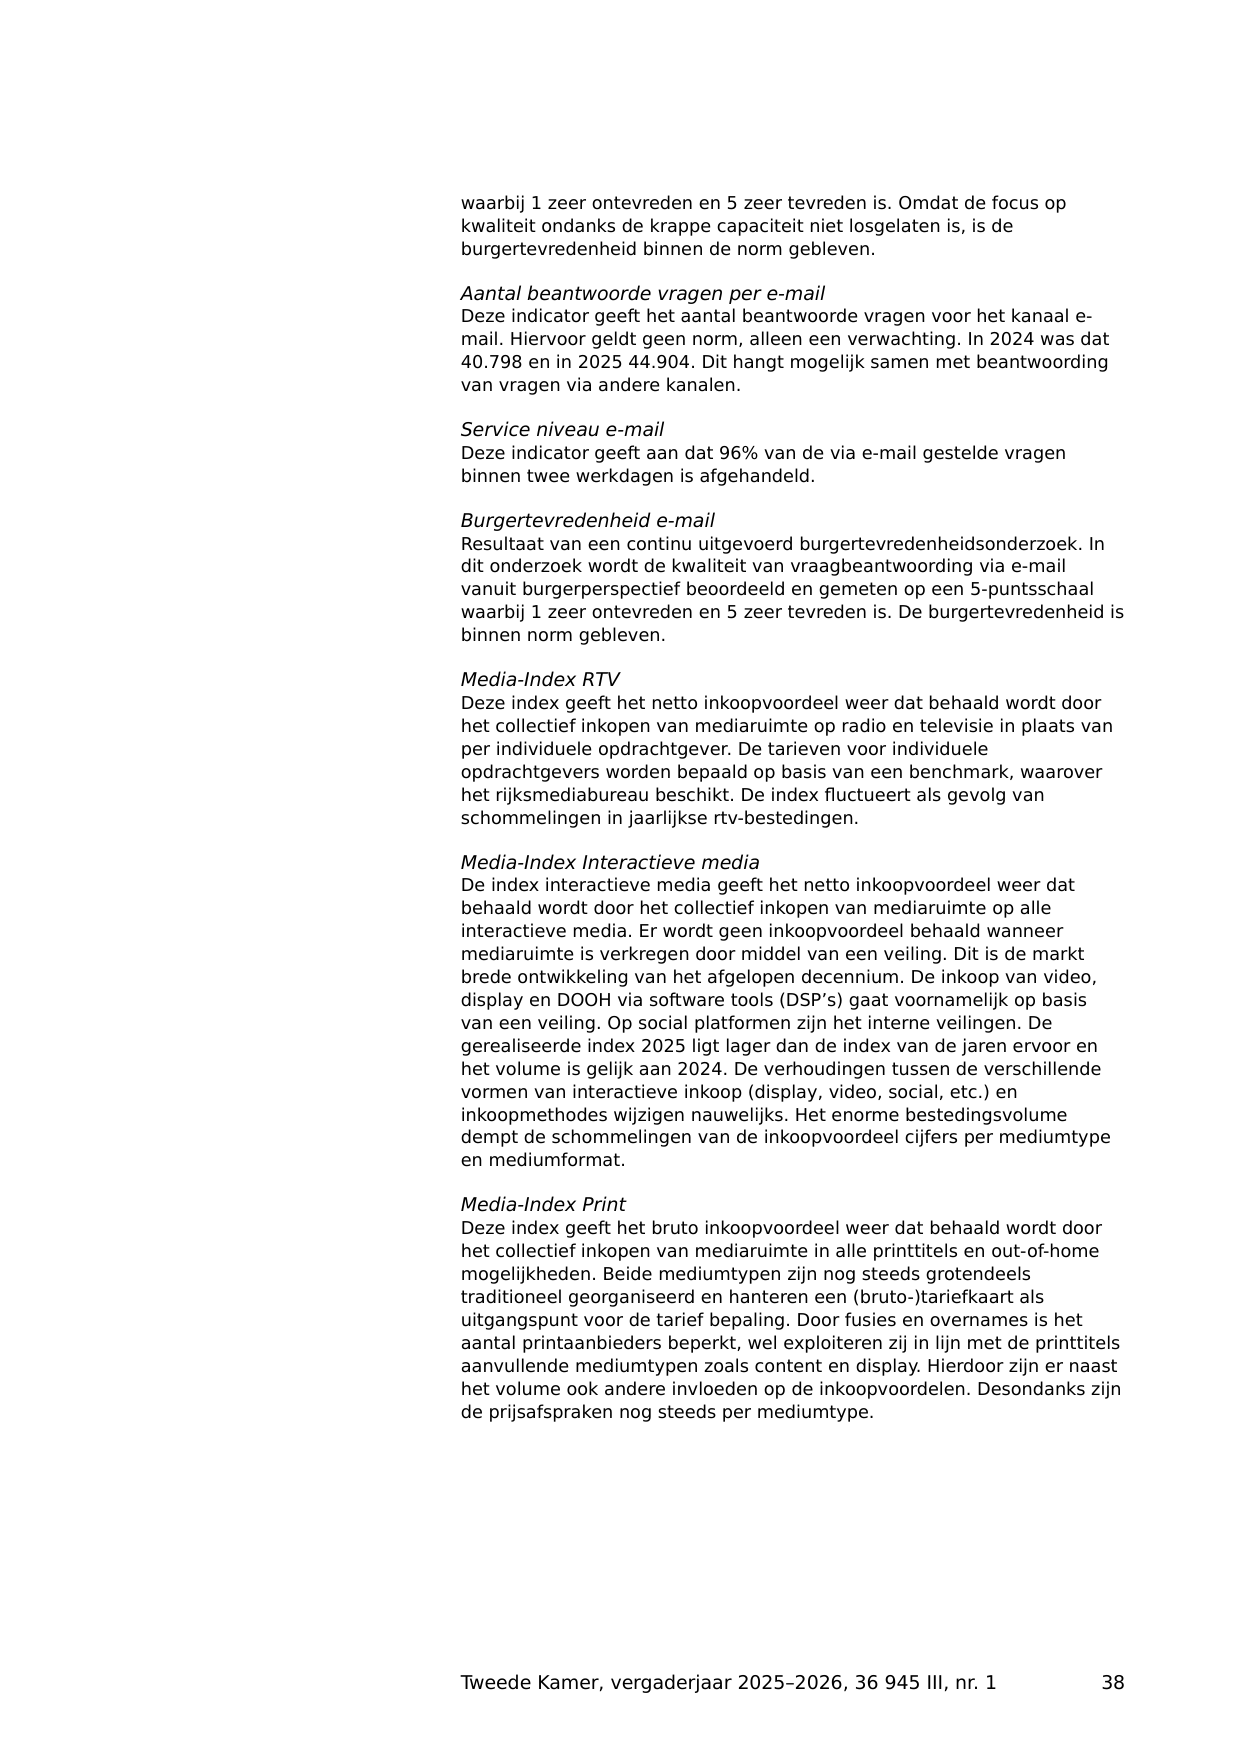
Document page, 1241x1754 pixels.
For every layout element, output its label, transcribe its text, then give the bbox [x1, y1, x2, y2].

text Media-Index RTV [461, 669, 1125, 691]
text Resultaat van een continu uitgevoerd burgertevredenheidsonderzoek. In dit onderzoek wordt de kwaliteit van vraagbeantwoording via e-mail vanuit burgerperspectief beoordeeld en gemeten op een 5-puntsschaal waarbij 1 zeer ontevreden en 5 zeer tevreden is. De burgertevredenheid is binnen norm gebleven. [461, 532, 1125, 646]
text Burgertevredenheid e-mail [461, 510, 1125, 532]
text Deze index geeft het netto inkoopvoordeel weer dat behaald wordt door het collectief inkopen van mediaruimte op radio en televisie in plaats van per individuele opdrachtgever. De tarieven voor individuele opdrachtgevers worden bepaald op basis van een benchmark, waarover het rijksmediabureau beschikt. De index fluctueert als gevolg van schommelingen in jaarlijkse rtv-bestedingen. [461, 691, 1125, 829]
text Aantal beantwoorde vragen per e-mail [461, 282, 1125, 304]
text Deze index geeft het bruto inkoopvoordeel weer dat behaald wordt door het collectief inkopen van mediaruimte in alle printtitels en out-of-home mogelijkheden. Beide mediumtypen zijn nog steeds grotendeels traditioneel georganiseerd en hanteren een (bruto-)tariefkaart als uitgangspunt voor de tarief bepaling. Door fusies en overnames is het aantal printaanbieders beperkt, wel exploiteren zij in lijn met de printtitels aanvullende mediumtypen zoals content en display. Hierdoor zijn er naast het volume ook andere invloeden op de inkoopvoordelen. Desondanks zijn de prijsafspraken nog steeds per mediumtype. [461, 1216, 1125, 1423]
text Service niveau e-mail [461, 419, 1125, 441]
text Deze indicator geeft aan dat 96% van de via e-mail gestelde vragen binnen twee werkdagen is afgehandeld. [461, 441, 1125, 487]
text Deze indicator geeft het aantal beantwoorde vragen voor het kanaal e-mail. Hiervoor geldt geen norm, alleen een verwachting. In 2024 was dat 40.798 en in 2025 44.904. Dit hangt mogelijk samen met beantwoording van vragen via andere kanalen. [461, 304, 1125, 396]
text Media-Index Interactieve media [461, 852, 1125, 873]
text waarbij 1 zeer ontevreden en 5 zeer tevreden is. Omdat de focus op kwaliteit ondanks de krappe capaciteit niet losgelaten is, is de burgertevredenheid binnen de norm gebleven. [461, 191, 1125, 259]
text De index interactieve media geeft het netto inkoopvoordeel weer dat behaald wordt door het collectief inkopen van mediaruimte op alle interactieve media. Er wordt geen inkoopvoordeel behaald wanneer mediaruimte is verkregen door middel van een veiling. Dit is de markt brede ontwikkeling van het afgelopen decennium. De inkoop van video, display en DOOH via software tools (DSP’s) gaat voornamelijk op basis van een veiling. Op social platformen zijn het interne veilingen. De gerealiseerde index 2025 ligt lager dan de index van de jaren ervoor en het volume is gelijk aan 2024. De verhoudingen tussen de verschillende vormen van interactieve inkoop (display, video, social, etc.) en inkoopmethodes wijzigen nauwelijks. Het enorme bestedingsvolume dempt de schommelingen van de inkoopvoordeel cijfers per mediumtype en mediumformat. [461, 873, 1125, 1171]
text Media-Index Print [461, 1194, 1125, 1216]
